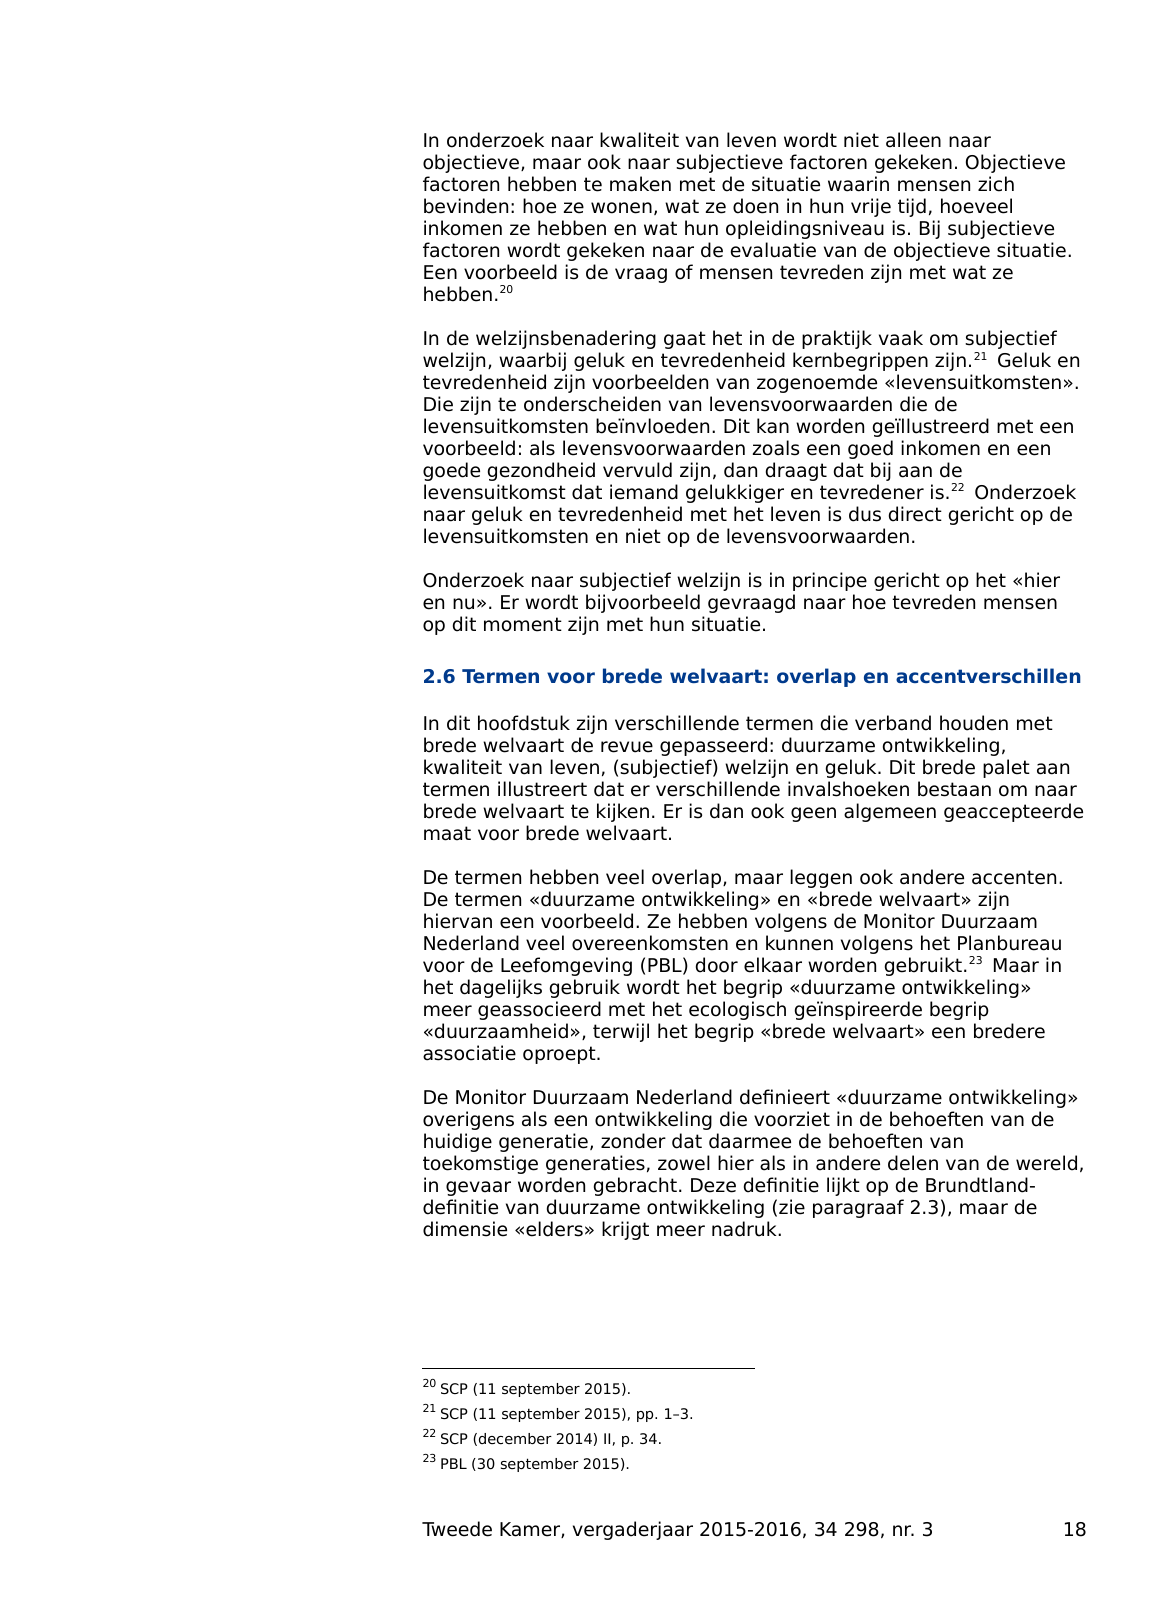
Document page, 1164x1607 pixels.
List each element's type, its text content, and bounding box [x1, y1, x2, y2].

text In de welzijnsbenadering gaat het in de praktijk vaak om subjectief welzijn, waarbij geluk en tevredenheid kernbegrippen zijn. Geluk en tevredenheid zijn voorbeelden van zogenoemde «levensuitkomsten». Die zijn te onderscheiden van levensvoorwaarden die de levensuitkomsten beïnvloeden. Dit kan worden geïllustreerd met een voorbeeld: als levensvoorwaarden zoals een goed inkomen en een goede gezondheid vervuld zijn, dan draagt dat bij aan de levensuitkomst dat iemand gelukkiger en tevredener is. Onderzoek naar geluk en tevredenheid met het leven is dus direct gericht op de levensuitkomsten en niet op de levensvoorwaarden. [422, 328, 1087, 548]
text SCP (11 september 2015). [422, 1377, 1087, 1399]
text Onderzoek naar subjectief welzijn is in principe gericht op het «hier en nu». Er wordt bijvoorbeeld gevraagd naar hoe tevreden mensen op dit moment zijn met hun situatie. [422, 570, 1087, 636]
text De termen hebben veel overlap, maar leggen ook andere accenten. De termen «duurzame ontwikkeling» en «brede welvaart» zijn hiervan een voorbeeld. Ze hebben volgens de Monitor Duurzaam Nederland veel overeenkomsten en kunnen volgens het Planbureau voor de Leefomgeving (PBL) door elkaar worden gebruikt. Maar in het dagelijks gebruik wordt het begrip «duurzame ontwikkeling» meer geassocieerd met het ecologisch geïnspireerde begrip «duurzaamheid», terwijl het begrip «brede welvaart» een bredere associatie oproept. [422, 867, 1087, 1065]
text In dit hoofdstuk zijn verschillende termen die verband houden met brede welvaart de revue gepasseerd: duurzame ontwikkeling, kwaliteit van leven, (subjectief) welzijn en geluk. Dit brede palet aan termen illustreert dat er verschillende invalshoeken bestaan om naar brede welvaart te kijken. Er is dan ook geen algemeen geaccepteerde maat voor brede welvaart. [422, 713, 1087, 845]
text De Monitor Duurzaam Nederland definieert «duurzame ontwikkeling» overigens als een ontwikkeling die voorziet in de behoeften van de huidige generatie, zonder dat daarmee de behoeften van toekomstige generaties, zowel hier als in andere delen van de wereld, in gevaar worden gebracht. Deze definitie lijkt op de Brundtland-definitie van duurzame ontwikkeling (zie paragraaf 2.3), maar de dimensie «elders» krijgt meer nadruk. [422, 1087, 1087, 1241]
text PBL (30 september 2015). [422, 1452, 1087, 1474]
text SCP (11 september 2015), pp. 1–3. [422, 1402, 1087, 1424]
text In onderzoek naar kwaliteit van leven wordt niet alleen naar objectieve, maar ook naar subjectieve factoren gekeken. Objectieve factoren hebben te maken met de situatie waarin mensen zich bevinden: hoe ze wonen, wat ze doen in hun vrije tijd, hoeveel inkomen ze hebben en wat hun opleidingsniveau is. Bij subjectieve factoren wordt gekeken naar de evaluatie van de objectieve situatie. Een voorbeeld is de vraag of mensen tevreden zijn met wat ze hebben. [422, 130, 1087, 306]
subtitle 2.6 Termen voor brede welvaart: overlap en accentverschillen [422, 666, 1087, 688]
text SCP (december 2014) II, p. 34. [422, 1427, 1087, 1449]
